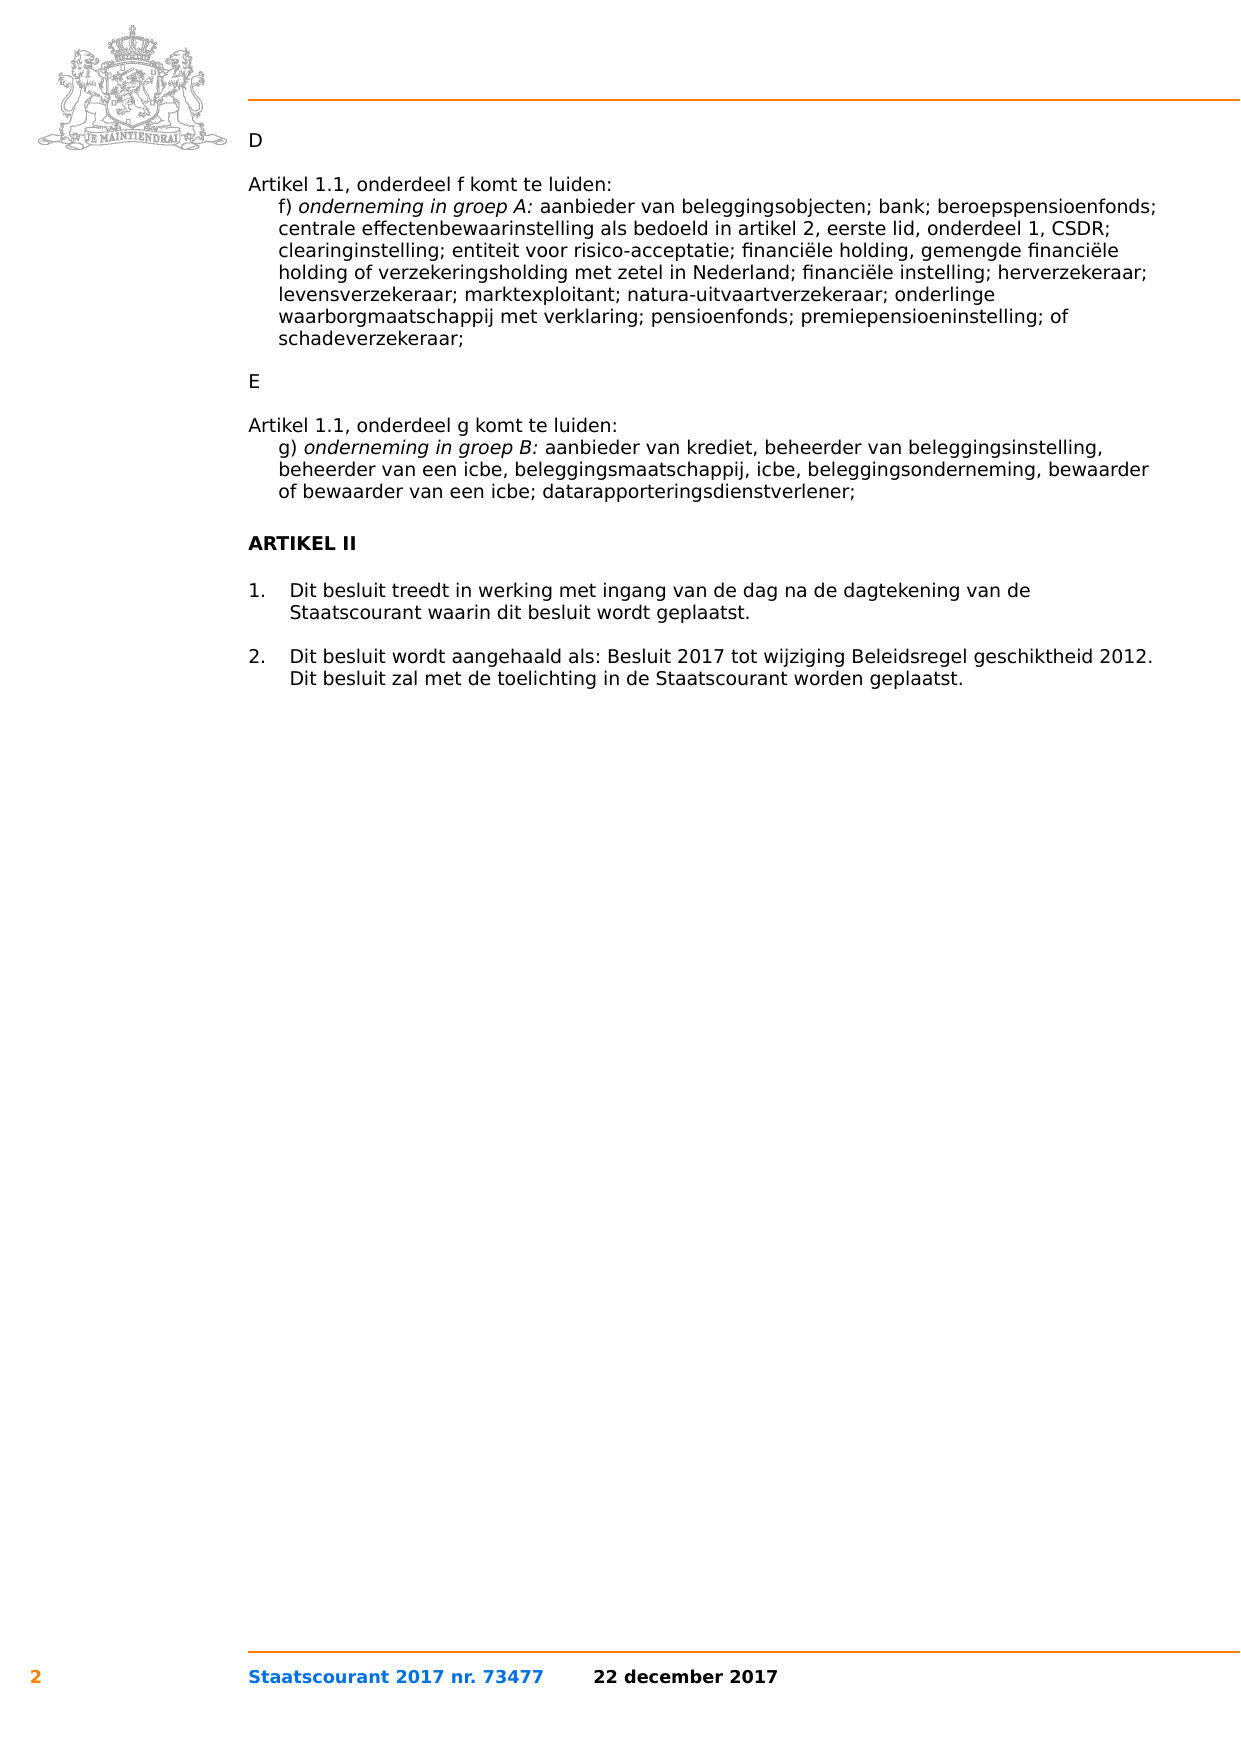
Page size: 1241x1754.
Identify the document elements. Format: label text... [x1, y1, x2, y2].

picture [38, 25, 227, 150]
text Dit besluit zal met de toelichting in de Staatscourant worden geplaatst. [289, 668, 1163, 690]
text Artikel 1.1, onderdeel f komt te luiden: [248, 174, 1163, 196]
text f) onderneming in groep A: aanbieder van beleggingsobjecten; bank; beroepspensioenfonds; centrale effectenbewaarinstelling als bedoeld in artikel 2, eerste lid, onderdeel 1, CSDR; clearinginstelling; entiteit voor risico-acceptatie; financiële holding, gemengde financiële holding of verzekeringsholding met zetel in Nederland; financiële instelling; herverzekeraar; levensverzekeraar; marktexploitant; natura-uitvaartverzekeraar; onderlinge waarborgmaatschappij met verklaring; pensioenfonds; premiepensioeninstelling; of schadeverzekeraar; [278, 196, 1163, 349]
text 1. Dit besluit treedt in werking met ingang van de dag na de dagtekening van de Staatscourant waarin dit besluit wordt geplaatst. [248, 580, 1163, 624]
text D [248, 130, 1163, 152]
text 2. Dit besluit wordt aangehaald als: Besluit 2017 tot wijziging Beleidsregel geschiktheid 2012. [248, 646, 1163, 668]
text E [248, 371, 1163, 393]
subtitle ARTIKEL II [248, 533, 1163, 555]
text Artikel 1.1, onderdeel g komt te luiden: [248, 415, 1163, 437]
text g) onderneming in groep B: aanbieder van krediet, beheerder van beleggingsinstelling, beheerder van een icbe, beleggingsmaatschappij, icbe, beleggingsonderneming, bewaarder of bewaarder van een icbe; datarapporteringsdienstverlener; [278, 437, 1163, 503]
